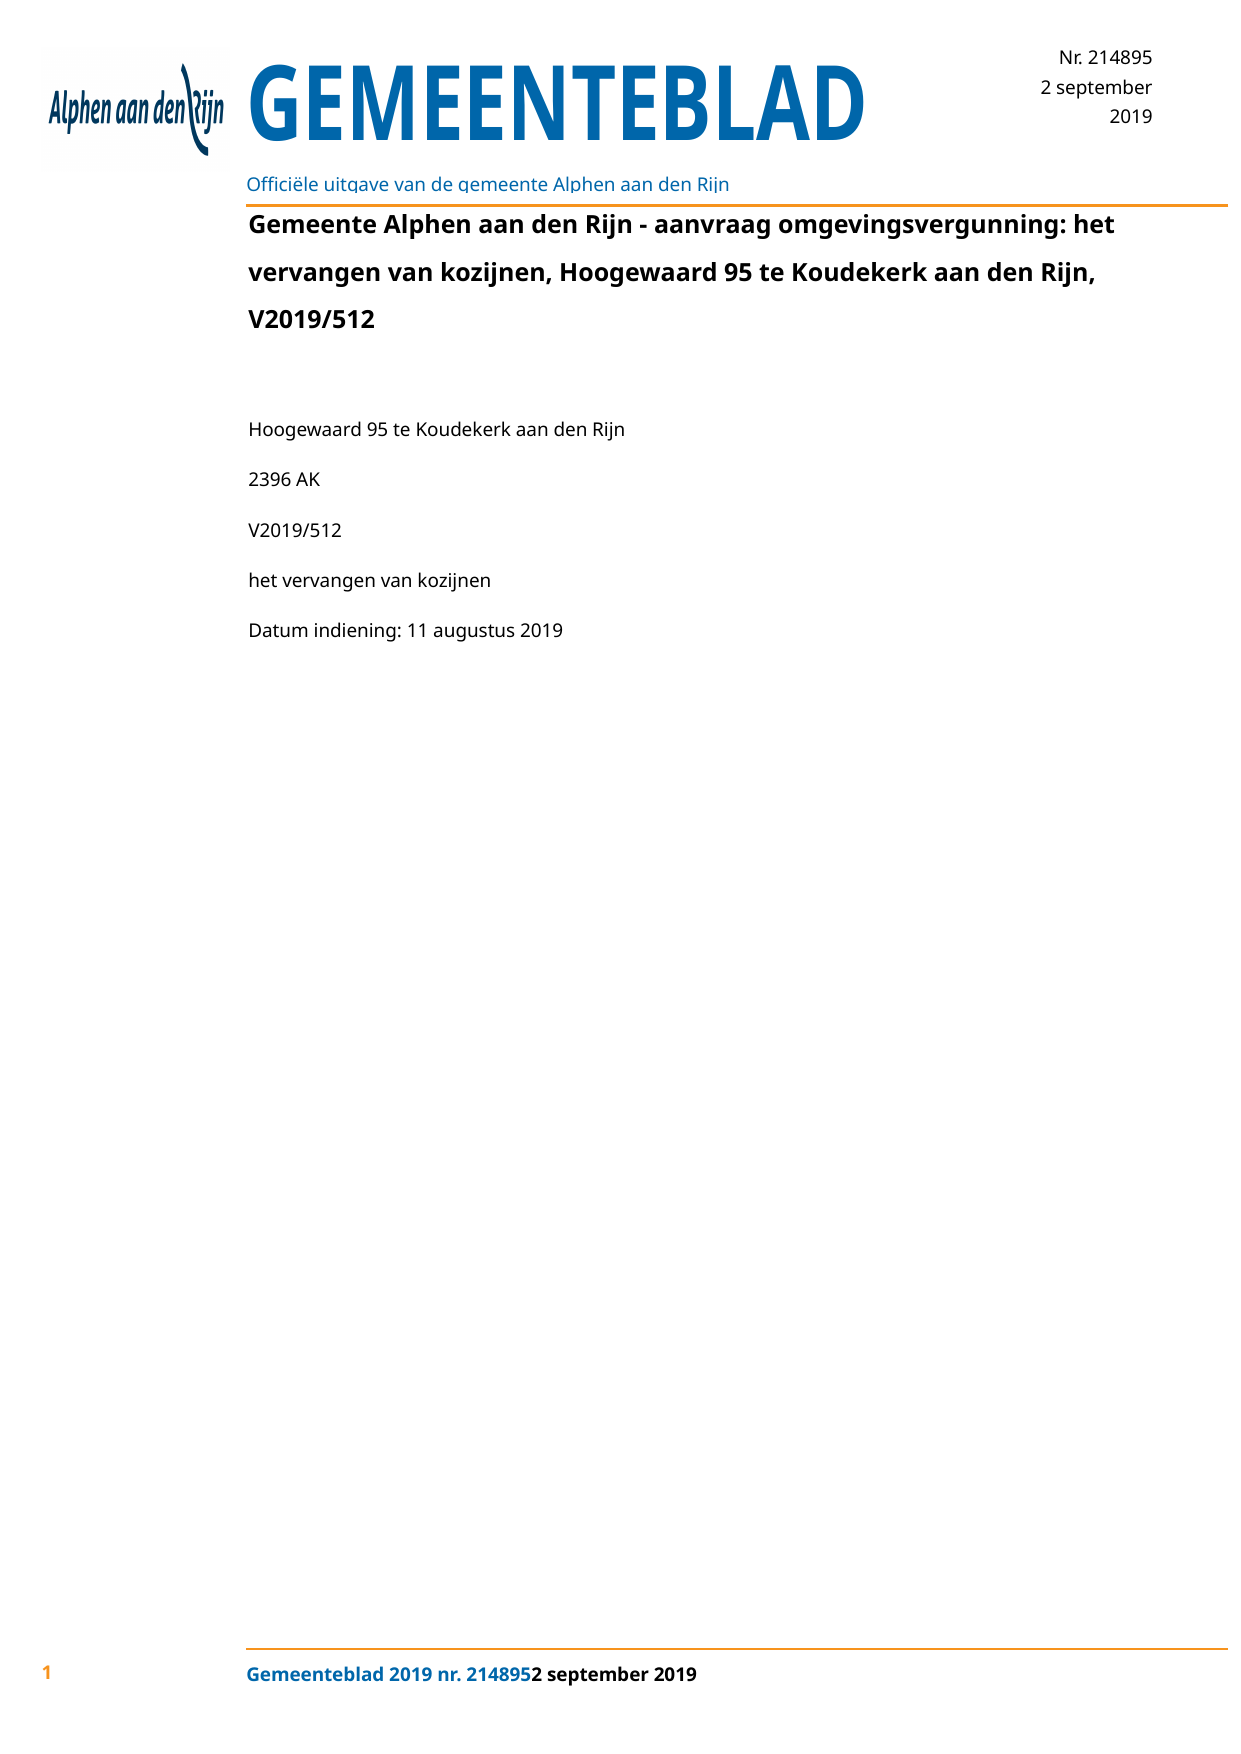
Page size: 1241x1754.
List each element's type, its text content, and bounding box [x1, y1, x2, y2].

text V2019/512 [248, 517, 1152, 542]
text Datum indiening: 11 augustus 2019 [248, 618, 1152, 643]
text Gemeente Alphen aan den Rijn - aanvraag omgevingsvergunning: het vervangen van kozijnen, Hoogewaard 95 te Koudekerk aan den Rijn, V2019/512 [248, 207, 1152, 336]
text het vervangen van kozijnen [248, 567, 1152, 593]
text Hoogewaard 95 te Koudekerk aan den Rijn [248, 416, 1152, 442]
text 2396 AK [248, 466, 1152, 492]
picture [41, 47, 231, 172]
